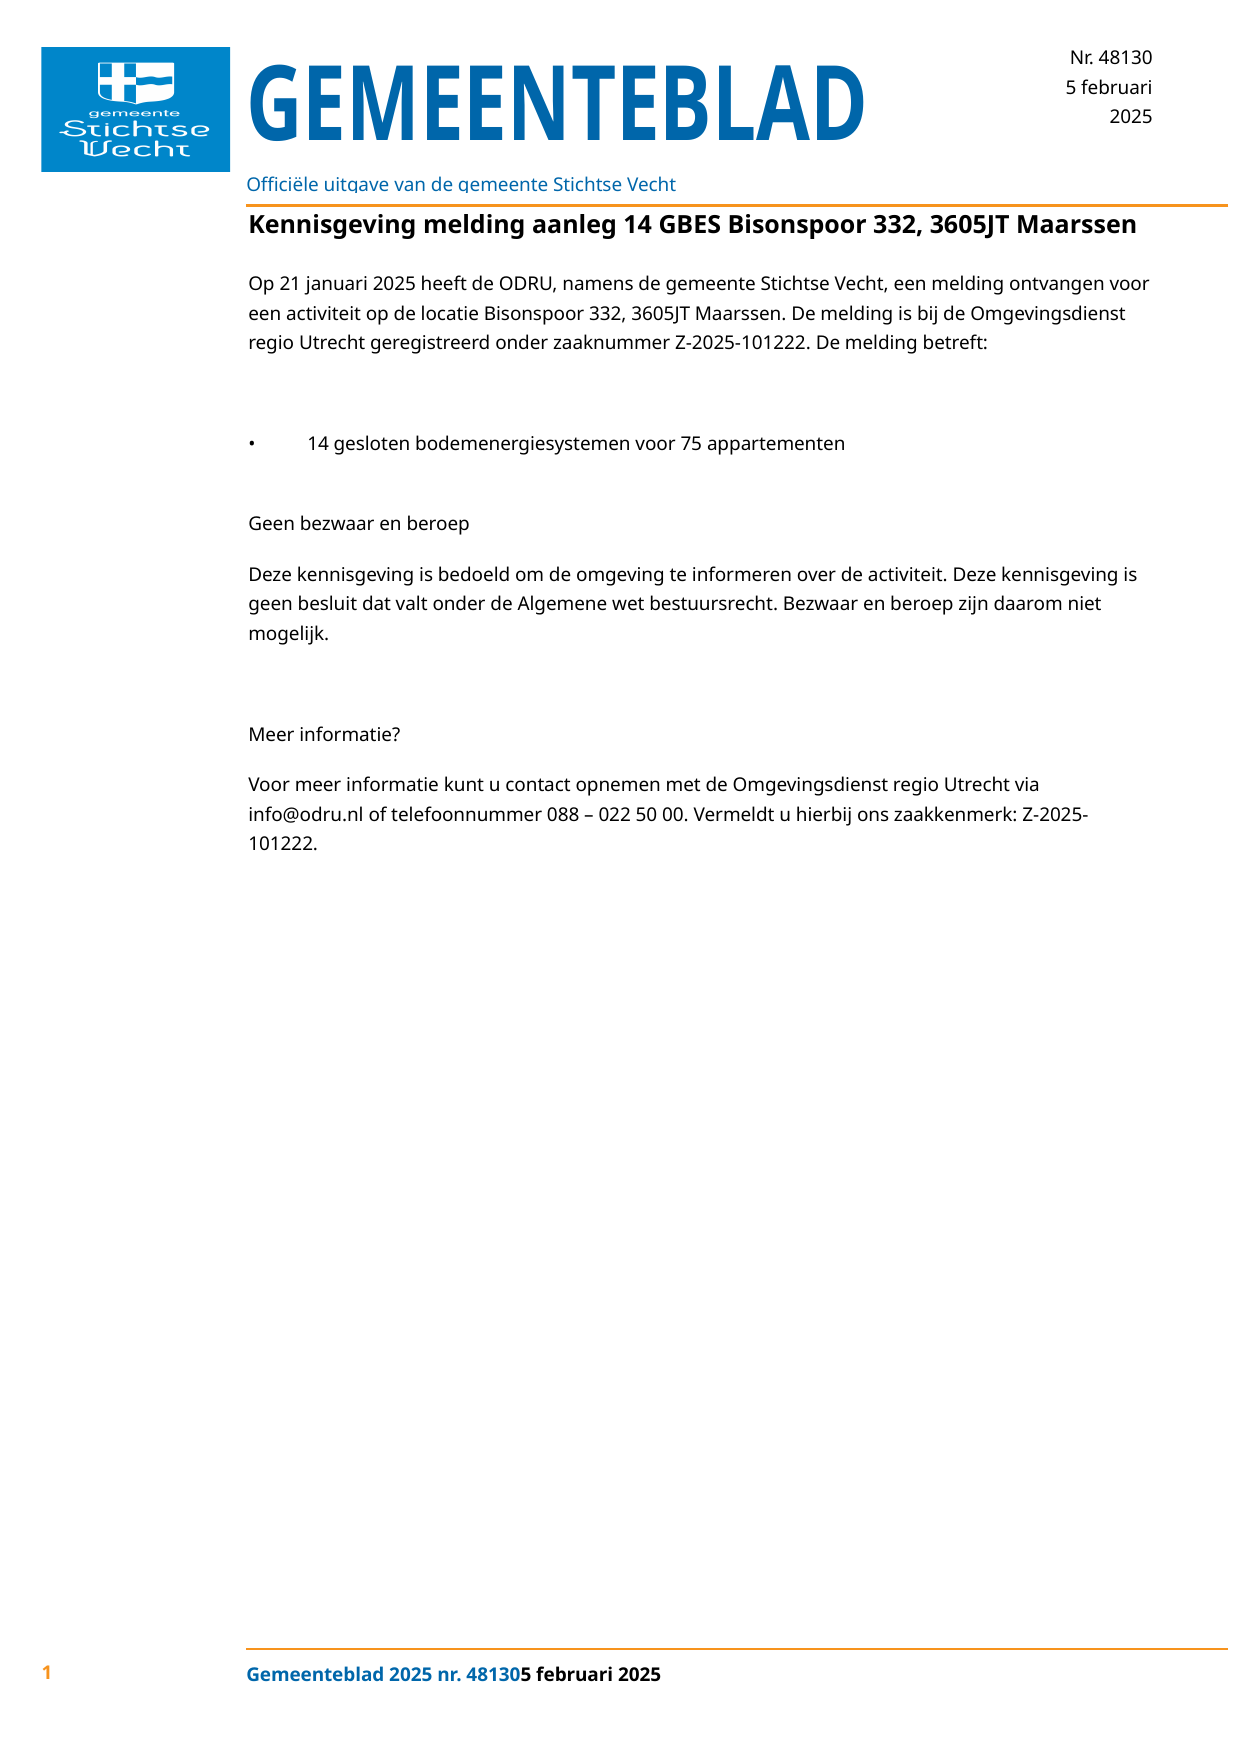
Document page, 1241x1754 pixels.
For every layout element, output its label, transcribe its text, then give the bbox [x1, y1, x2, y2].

text Voor meer informatie kunt u contact opnemen met de Omgevingsdienst regio Utrecht via info@odru.nl of telefoonnummer 088 – 022 50 00. Vermeldt u hierbij ons zaakkenmerk: Z-2025-101222. [248, 771, 1152, 856]
text Kennisgeving melding aanleg 14 GBES Bisonspoor 332, 3605JT Maarssen [248, 207, 1152, 241]
text Deze kennisgeving is bedoeld om de omgeving te informeren over de activiteit. Deze kennisgeving is geen besluit dat valt onder de Algemene wet bestuursrecht. Bezwaar en beroep zijn daarom niet mogelijk. [248, 561, 1152, 646]
picture [137, 63, 174, 103]
text Meer informatie? [248, 721, 1152, 746]
list 14 gesloten bodemenergiesystemen voor 75 appartementen [248, 430, 1152, 456]
text Geen bezwaar en beroep [248, 510, 1152, 536]
picture [99, 63, 135, 101]
text Op 21 januari 2025 heeft de ODRU, namens de gemeente Stichtse Vecht, een melding ontvangen voor een activiteit op de locatie Bisonspoor 332, 3605JT Maarssen. De melding is bij de Omgevingsdienst regio Utrecht geregistreerd onder zaaknummer Z-2025-101222. De melding betreft: [248, 270, 1152, 355]
